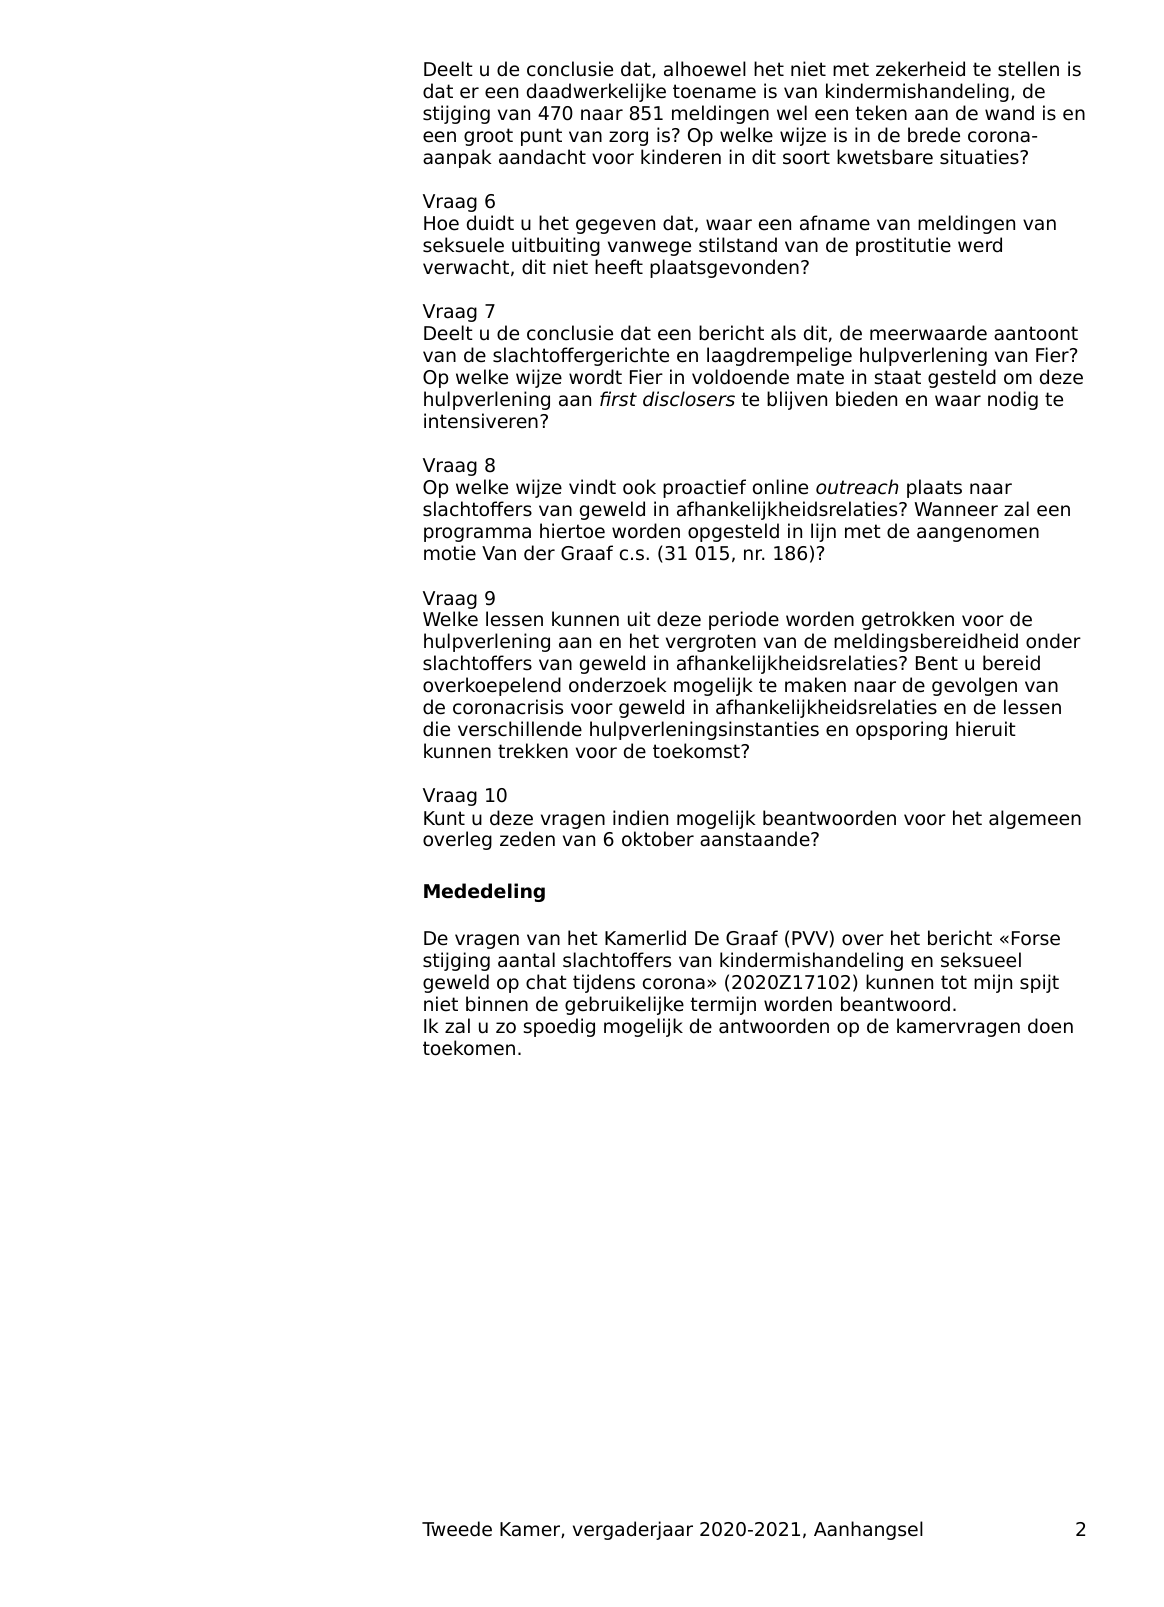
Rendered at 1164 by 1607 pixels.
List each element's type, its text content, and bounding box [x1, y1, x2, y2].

text Ik zal u zo spoedig mogelijk de antwoorden op de kamervragen doen toekomen. [422, 1016, 1087, 1060]
text De vragen van het Kamerlid De Graaf (PVV) over het bericht «Forse stijging aantal slachtoffers van kindermishandeling en seksueel geweld op chat tijdens corona» (2020Z17102) kunnen tot mijn spijt niet binnen de gebruikelijke termijn worden beantwoord. [422, 928, 1087, 1016]
text Vraag 8 [422, 455, 1087, 477]
text Welke lessen kunnen uit deze periode worden getrokken voor de hulpverlening aan en het vergroten van de meldingsbereidheid onder slachtoffers van geweld in afhankelijkheidsrelaties? Bent u bereid overkoepelend onderzoek mogelijk te maken naar de gevolgen van de coronacrisis voor geweld in afhankelijkheidsrelaties en de lessen die verschillende hulpverleningsinstanties en opsporing hieruit kunnen trekken voor de toekomst? [422, 609, 1087, 763]
text Vraag 6 [422, 191, 1087, 213]
text Vraag 9 [422, 587, 1087, 609]
text Hoe duidt u het gegeven dat, waar een afname van meldingen van seksuele uitbuiting vanwege stilstand van de prostitutie werd verwacht, dit niet heeft plaatsgevonden? [422, 213, 1087, 279]
text Op welke wijze vindt ook proactief online outreach plaats naar slachtoffers van geweld in afhankelijkheidsrelaties? Wanneer zal een programma hiertoe worden opgesteld in lijn met de aangenomen motie Van der Graaf c.s. (31 015, nr. 186)? [422, 477, 1087, 565]
text Vraag 7 [422, 301, 1087, 323]
text Deelt u de conclusie dat een bericht als dit, de meerwaarde aantoont van de slachtoffergerichte en laagdrempelige hulpverlening van Fier? Op welke wijze wordt Fier in voldoende mate in staat gesteld om deze hulpverlening aan first disclosers te blijven bieden en waar nodig te intensiveren? [422, 323, 1087, 433]
subtitle Mededeling [422, 881, 1087, 903]
text Vraag 10 [422, 785, 1087, 807]
text Deelt u de conclusie dat, alhoewel het niet met zekerheid te stellen is dat er een daadwerkelijke toename is van kindermishandeling, de stijging van 470 naar 851 meldingen wel een teken aan de wand is en een groot punt van zorg is? Op welke wijze is in de brede corona-aanpak aandacht voor kinderen in dit soort kwetsbare situaties? [422, 59, 1087, 169]
text Kunt u deze vragen indien mogelijk beantwoorden voor het algemeen overleg zeden van 6 oktober aanstaande? [422, 807, 1087, 851]
